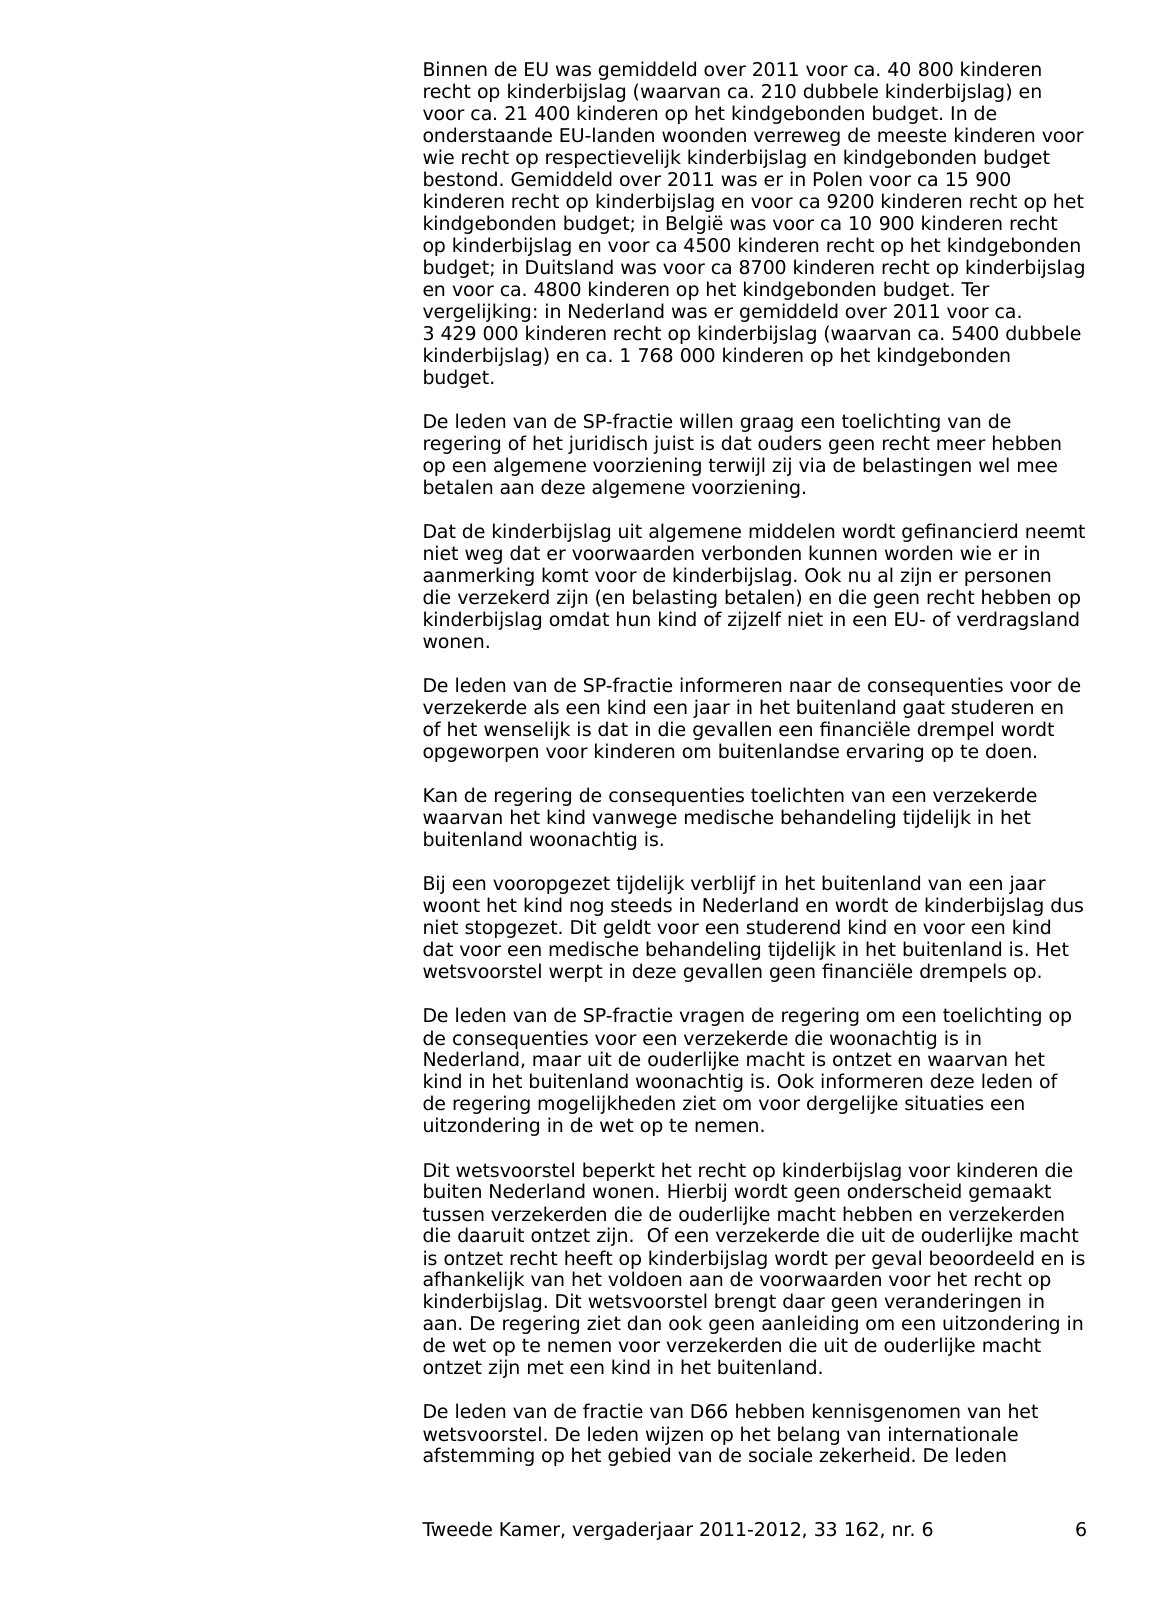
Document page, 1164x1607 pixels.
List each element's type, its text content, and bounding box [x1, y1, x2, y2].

text Bij een vooropgezet tijdelijk verblijf in het buitenland van een jaar woont het kind nog steeds in Nederland en wordt de kinderbijslag dus niet stopgezet. Dit geldt voor een studerend kind en voor een kind dat voor een medische behandeling tijdelijk in het buitenland is. Het wetsvoorstel werpt in deze gevallen geen financiële drempels op. [422, 873, 1087, 983]
text Kan de regering de consequenties toelichten van een verzekerde waarvan het kind vanwege medische behandeling tijdelijk in het buitenland woonachtig is. [422, 785, 1087, 851]
text Binnen de EU was gemiddeld over 2011 voor ca. 40 800 kinderen recht op kinderbijslag (waarvan ca. 210 dubbele kinderbijslag) en voor ca. 21 400 kinderen op het kindgebonden budget. In de onderstaande EU-landen woonden verreweg de meeste kinderen voor wie recht op respectievelijk kinderbijslag en kindgebonden budget bestond. Gemiddeld over 2011 was er in Polen voor ca 15 900 kinderen recht op kinderbijslag en voor ca 9200 kinderen recht op het kindgebonden budget; in België was voor ca 10 900 kinderen recht op kinderbijslag en voor ca 4500 kinderen recht op het kindgebonden budget; in Duitsland was voor ca 8700 kinderen recht op kinderbijslag en voor ca. 4800 kinderen op het kindgebonden budget. Ter vergelijking: in Nederland was er gemiddeld over 2011 voor ca. 3 429 000 kinderen recht op kinderbijslag (waarvan ca. 5400 dubbele kinderbijslag) en ca. 1 768 000 kinderen op het kindgebonden budget. [422, 59, 1087, 389]
text De leden van de SP-fractie informeren naar de consequenties voor de verzekerde als een kind een jaar in het buitenland gaat studeren en of het wenselijk is dat in die gevallen een financiële drempel wordt opgeworpen voor kinderen om buitenlandse ervaring op te doen. [422, 675, 1087, 763]
text De leden van de SP-fractie vragen de regering om een toelichting op de consequenties voor een verzekerde die woonachtig is in Nederland, maar uit de ouderlijke macht is ontzet en waarvan het kind in het buitenland woonachtig is. Ook informeren deze leden of de regering mogelijkheden ziet om voor dergelijke situaties een uitzondering in de wet op te nemen. [422, 1005, 1087, 1137]
text Dit wetsvoorstel beperkt het recht op kinderbijslag voor kinderen die buiten Nederland wonen. Hierbij wordt geen onderscheid gemaakt tussen verzekerden die de ouderlijke macht hebben en verzekerden die daaruit ontzet zijn. Of een verzekerde die uit de ouderlijke macht is ontzet recht heeft op kinderbijslag wordt per geval beoordeeld en is afhankelijk van het voldoen aan de voorwaarden voor het recht op kinderbijslag. Dit wetsvoorstel brengt daar geen veranderingen in aan. De regering ziet dan ook geen aanleiding om een uitzondering in de wet op te nemen voor verzekerden die uit de ouderlijke macht ontzet zijn met een kind in het buitenland. [422, 1159, 1087, 1379]
text Dat de kinderbijslag uit algemene middelen wordt gefinancierd neemt niet weg dat er voorwaarden verbonden kunnen worden wie er in aanmerking komt voor de kinderbijslag. Ook nu al zijn er personen die verzekerd zijn (en belasting betalen) en die geen recht hebben op kinderbijslag omdat hun kind of zijzelf niet in een EU- of verdragsland wonen. [422, 521, 1087, 653]
text De leden van de SP-fractie willen graag een toelichting van de regering of het juridisch juist is dat ouders geen recht meer hebben op een algemene voorziening terwijl zij via de belastingen wel mee betalen aan deze algemene voorziening. [422, 411, 1087, 499]
text De leden van de fractie van D66 hebben kennisgenomen van het wetsvoorstel. De leden wijzen op het belang van internationale afstemming op het gebied van de sociale zekerheid. De leden [422, 1401, 1087, 1467]
